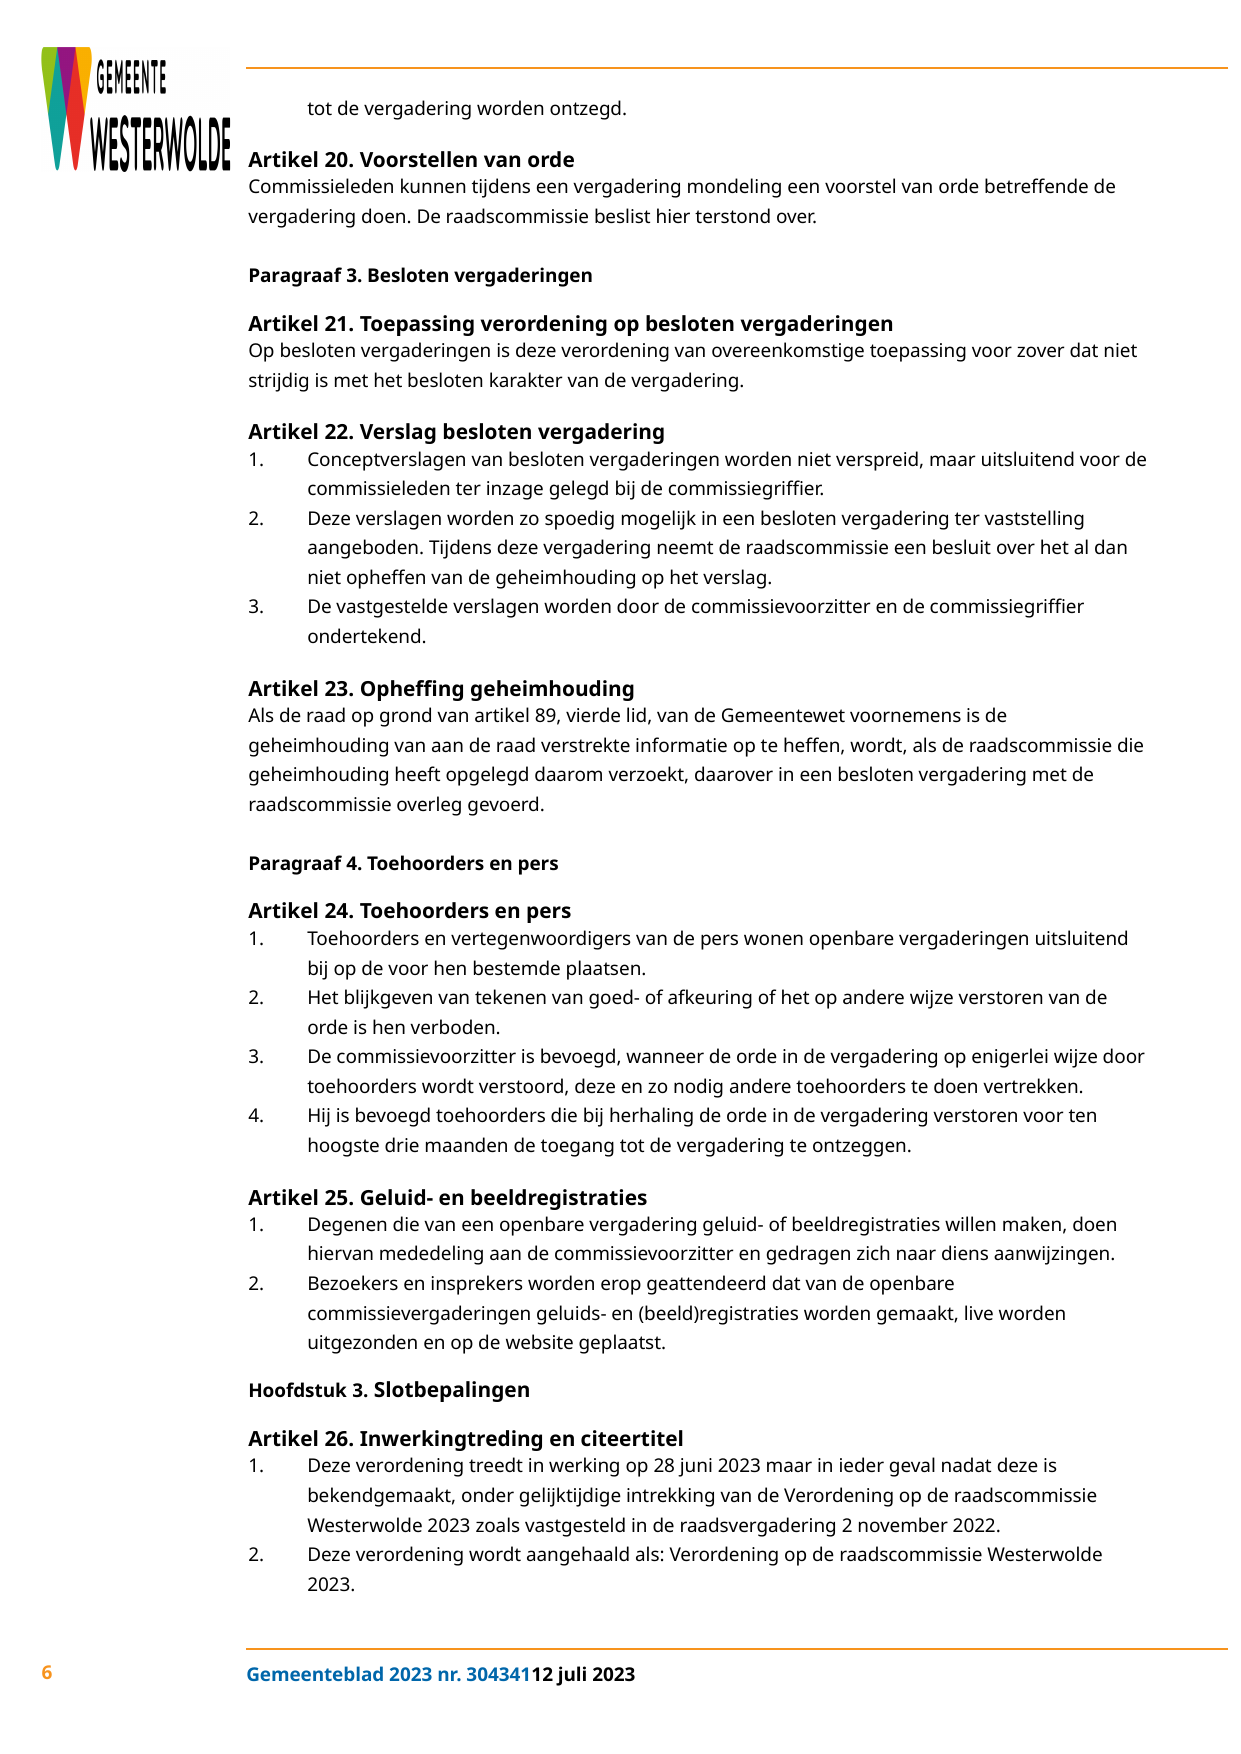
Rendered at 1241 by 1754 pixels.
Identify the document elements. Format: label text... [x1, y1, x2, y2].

list Conceptverslagen van besloten vergaderingen worden niet verspreid, maar uitsluitend voor de commissieleden ter inzage gelegd bij de commissiegriffier. [248, 446, 1152, 501]
text Als de raad op grond van artikel 89, vierde lid, van de Gemeentewet voornemens is de geheimhouding van aan de raad verstrekte informatie op te heffen, wordt, als de raadscommissie die geheimhouding heeft opgelegd daarom verzoekt, daarover in een besloten vergadering met de raadscommissie overleg gevoerd. [248, 702, 1152, 817]
list Deze verordening treedt in werking op 28 juni 2023 maar in ieder geval nadat deze is bekendgemaakt, onder gelijktijdige intrekking van de Verordening op de raadscommissie Westerwolde 2023 zoals vastgesteld in de raadsvergadering 2 november 2022. [248, 1453, 1152, 1538]
list Het blijkgeven van tekenen van goed- of afkeuring of het op andere wijze verstoren van de orde is hen verboden. [248, 984, 1152, 1039]
text Artikel 22. Verslag besloten vergadering [248, 417, 1152, 446]
text Op besloten vergaderingen is deze verordening van overeenkomstige toepassing voor zover dat niet strijdig is met het besloten karakter van de vergadering. [248, 337, 1152, 393]
list Deze verordening wordt aangehaald als: Verordening op de raadscommissie Westerwolde 2023. [248, 1541, 1152, 1597]
list De vastgestelde verslagen worden door de commissievoorzitter en de commissiegriffier ondertekend. [248, 594, 1152, 649]
text Commissieleden kunnen tijdens een vergadering mondeling een voorstel van orde betreffende de vergadering doen. De raadscommissie beslist hier terstond over. [248, 174, 1152, 229]
list De commissievoorzitter is bevoegd, wanneer de orde in de vergadering op enigerlei wijze door toehoorders wordt verstoord, deze en zo nodig andere toehoorders te doen vertrekken. [248, 1043, 1152, 1099]
list Deze verslagen worden zo spoedig mogelijk in een besloten vergadering ter vaststelling aangeboden. Tijdens deze vergadering neemt de raadscommissie een besluit over het al dan niet opheffen van de geheimhouding op het verslag. [248, 505, 1152, 590]
list Degenen die van een openbare vergadering geluid- of beeldregistraties willen maken, doen hiervan mededeling aan de commissievoorzitter en gedragen zich naar diens aanwijzingen. [248, 1211, 1152, 1266]
text Artikel 20. Voorstellen van orde [248, 145, 1152, 174]
picture [41, 47, 231, 172]
list tot de vergadering worden ontzegd. [248, 95, 1152, 121]
list Bezoekers en insprekers worden erop geattendeerd dat van de openbare commissievergaderingen geluids- en (beeld)registraties worden gemaakt, live worden uitgezonden en op de website geplaatst. [248, 1270, 1152, 1355]
text Artikel 24. Toehoorders en pers [248, 897, 1152, 925]
text Artikel 25. Geluid- en beeldregistraties [248, 1183, 1152, 1211]
list Toehoorders en vertegenwoordigers van de pers wonen openbare vergaderingen uitsluitend bij op de voor hen bestemde plaatsen. [248, 925, 1152, 980]
text Artikel 23. Opheffing geheimhouding [248, 674, 1152, 702]
text Hoofdstuk 3. Slotbepalingen [248, 1375, 1152, 1403]
text Paragraaf 3. Besloten vergaderingen [248, 262, 1152, 288]
text Paragraaf 4. Toehoorders en pers [248, 850, 1152, 876]
text Artikel 21. Toepassing verordening op besloten vergaderingen [248, 309, 1152, 337]
list Hij is bevoegd toehoorders die bij herhaling de orde in de vergadering verstoren voor ten hoogste drie maanden de toegang tot de vergadering te ontzeggen. [248, 1103, 1152, 1158]
text Artikel 26. Inwerkingtreding en citeertitel [248, 1424, 1152, 1453]
